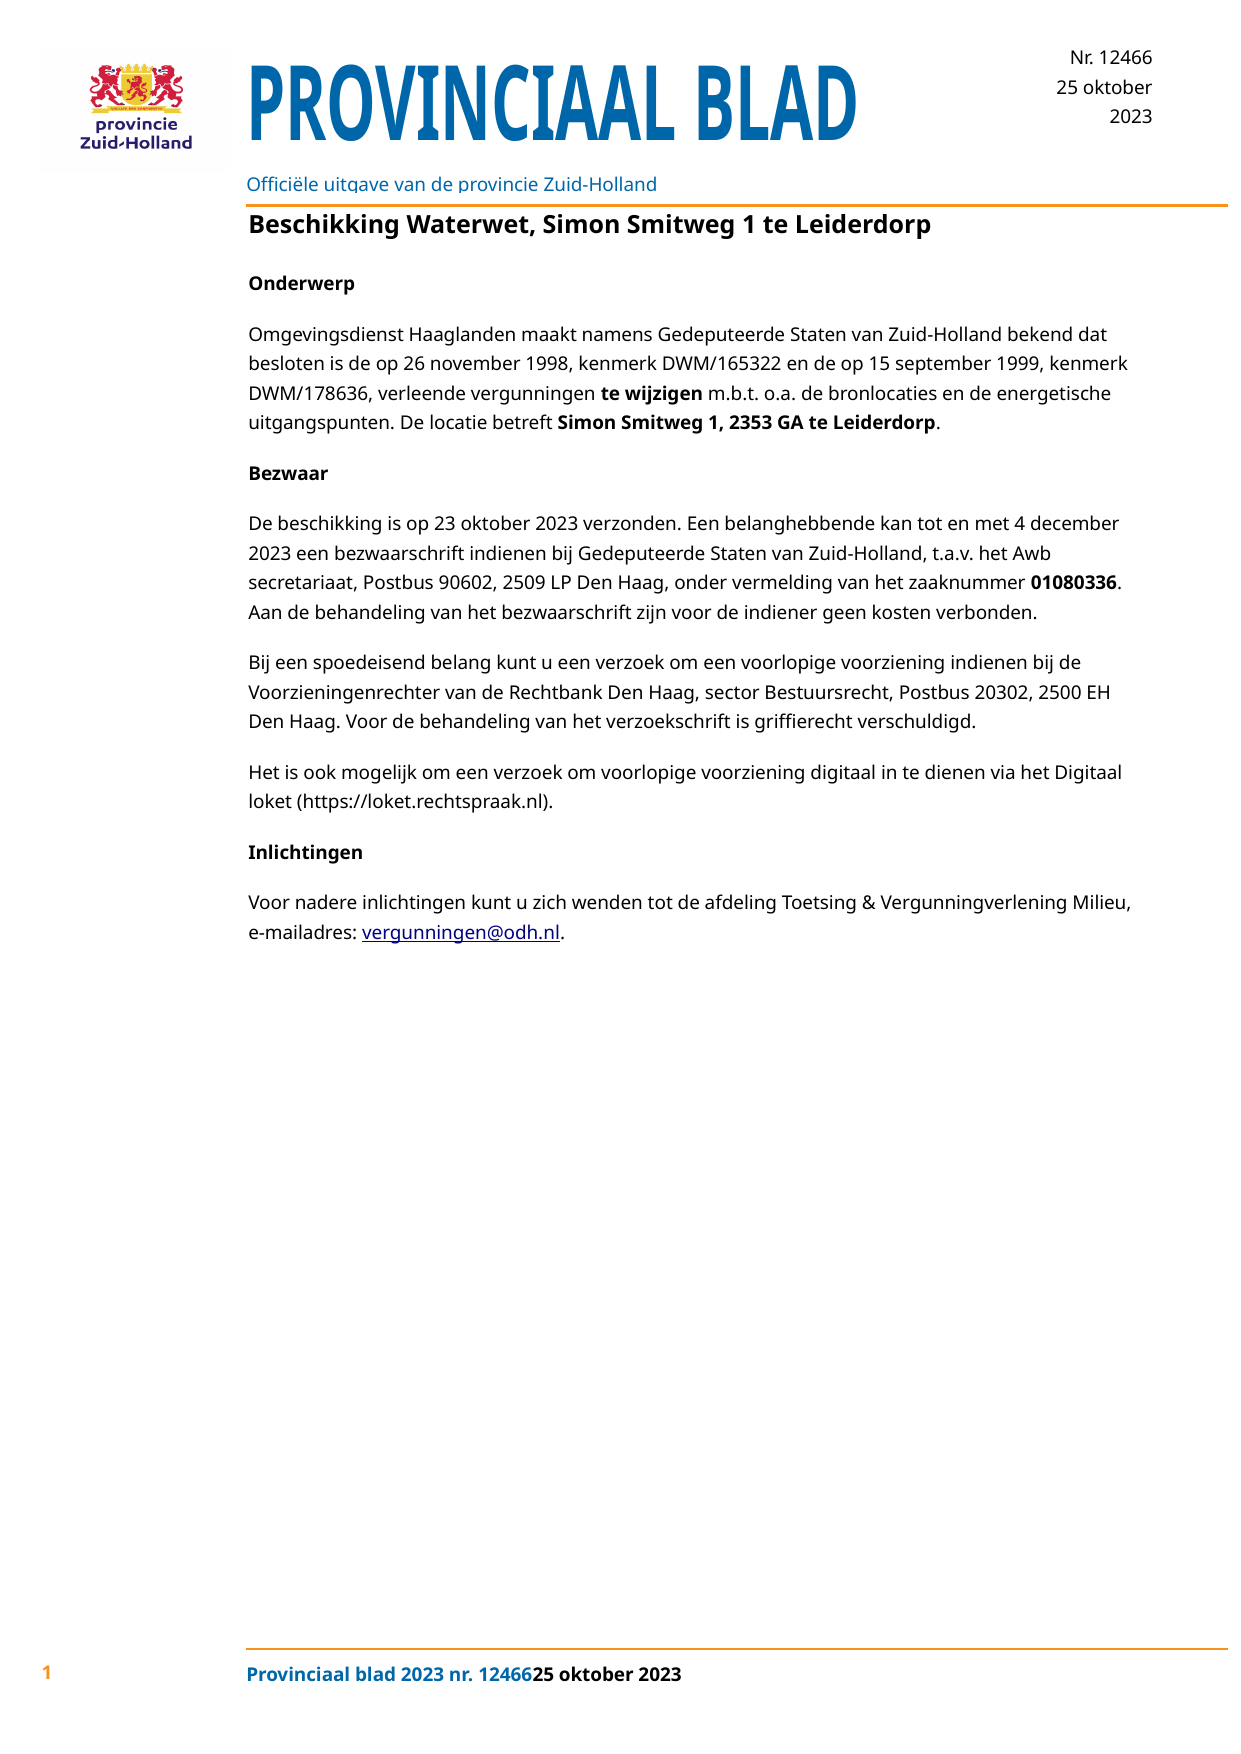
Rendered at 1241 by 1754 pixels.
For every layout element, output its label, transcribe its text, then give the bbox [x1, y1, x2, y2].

picture [41, 47, 231, 172]
text Het is ook mogelijk om een verzoek om voorlopige voorziening digitaal in te dienen via het Digitaal loket (https://loket.rechtspraak.nl). [248, 759, 1152, 814]
text Bezwaar [248, 460, 1152, 486]
text Voor nadere inlichtingen kunt u zich wenden tot de afdeling Toetsing & Vergunningverlening Milieu, e-mailadres: vergunningen@odh.nl. [248, 889, 1152, 945]
text Onderwerp [248, 270, 1152, 296]
text Inlichtingen [248, 839, 1152, 865]
text Omgevingsdienst Haaglanden maakt namens Gedeputeerde Staten van Zuid-Holland bekend dat besloten is de op 26 november 1998, kenmerk DWM/165322 en de op 15 september 1999, kenmerk DWM/178636, verleende vergunningen te wijzigen m.b.t. o.a. de bronlocaties en de energetische uitgangspunten. De locatie betreft Simon Smitweg 1, 2353 GA te Leiderdorp. [248, 321, 1152, 435]
text Beschikking Waterwet, Simon Smitweg 1 te Leiderdorp [248, 207, 1152, 241]
text De beschikking is op 23 oktober 2023 verzonden. Een belanghebbende kan tot en met 4 december 2023 een bezwaarschrift indienen bij Gedeputeerde Staten van Zuid-Holland, t.a.v. het Awb secretariaat, Postbus 90602, 2509 LP Den Haag, onder vermelding van het zaaknummer 01080336. Aan de behandeling van het bezwaarschrift zijn voor de indiener geen kosten verbonden. [248, 510, 1152, 625]
text Bij een spoedeisend belang kunt u een verzoek om een voorlopige voorziening indienen bij de Voorzieningenrechter van de Rechtbank Den Haag, sector Bestuursrecht, Postbus 20302, 2500 EH Den Haag. Voor de behandeling van het verzoekschrift is griffierecht verschuldigd. [248, 649, 1152, 734]
